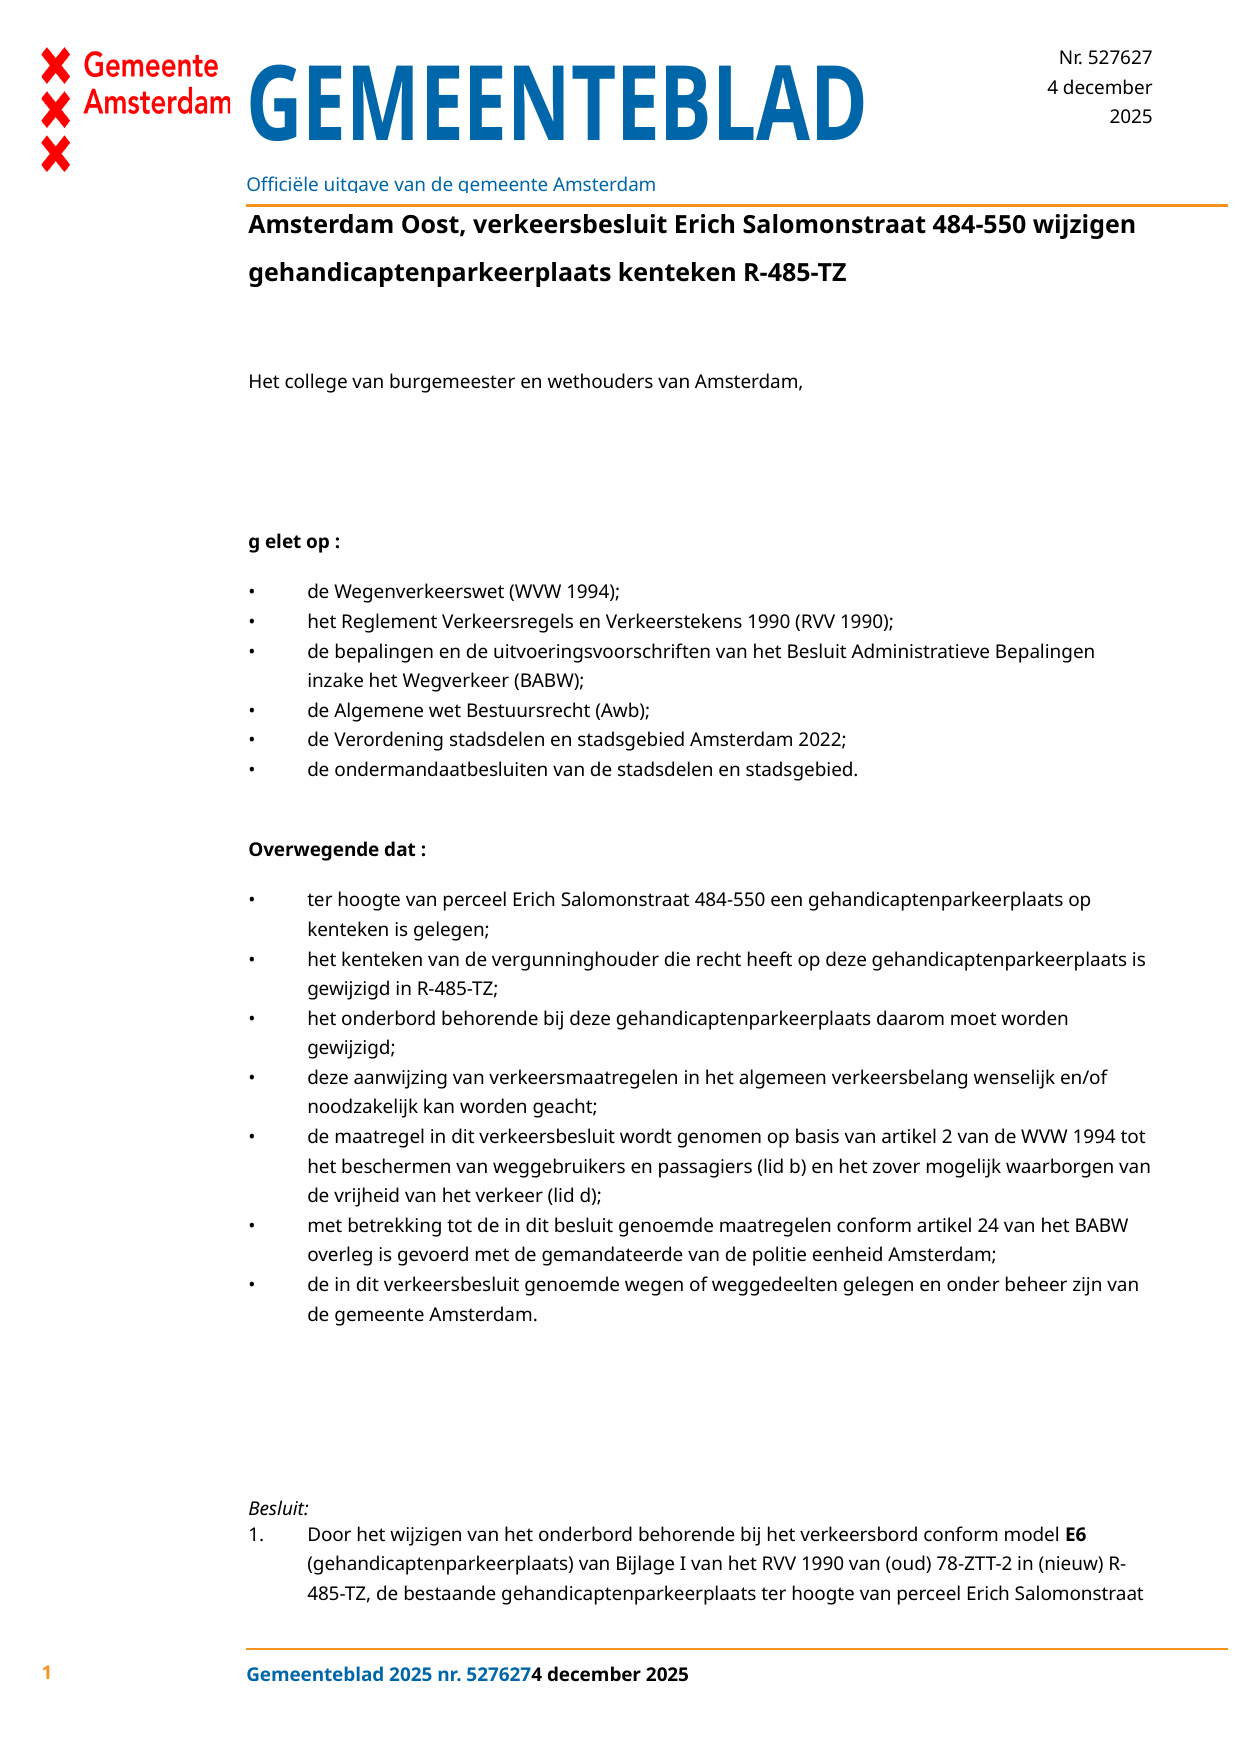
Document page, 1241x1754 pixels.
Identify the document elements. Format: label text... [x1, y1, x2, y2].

list ter hoogte van perceel Erich Salomonstraat 484-550 een gehandicaptenparkeerplaats op kenteken is gelegen; [248, 887, 1152, 942]
text Amsterdam Oost, verkeersbesluit Erich Salomonstraat 484-550 wijzigen gehandicaptenparkeerplaats kenteken R-485-TZ [248, 207, 1152, 288]
text Overwegende dat : [248, 836, 1152, 862]
list het onderbord behorende bij deze gehandicaptenparkeerplaats daarom moet worden gewijzigd; [248, 1005, 1152, 1060]
text Het college van burgemeester en wethouders van Amsterdam, [248, 368, 1152, 394]
picture [41, 47, 231, 172]
list de Verordening stadsdelen en stadsgebied Amsterdam 2022; [248, 727, 1152, 752]
list het kenteken van de vergunninghouder die recht heeft op deze gehandicaptenparkeerplaats is gewijzigd in R-485-TZ; [248, 946, 1152, 1001]
list de ondermandaatbesluiten van de stadsdelen en stadsgebied. [248, 756, 1152, 782]
list Door het wijzigen van het onderbord behorende bij het verkeersbord conform model E6 (gehandicaptenparkeerplaats) van Bijlage I van het RVV 1990 van (oud) 78-ZTT-2 in (nieuw) R-485-TZ, de bestaande gehandicaptenparkeerplaats ter hoogte van perceel Erich Salomonstraat [248, 1521, 1152, 1606]
list de Algemene wet Bestuursrecht (Awb); [248, 697, 1152, 723]
list de Wegenverkeerswet (WVW 1994); [248, 579, 1152, 604]
list de in dit verkeersbesluit genoemde wegen of weggedeelten gelegen en onder beheer zijn van de gemeente Amsterdam. [248, 1271, 1152, 1326]
list met betrekking tot de in dit besluit genoemde maatregelen conform artikel 24 van het BABW overleg is gevoerd met de gemandateerde van de politie eenheid Amsterdam; [248, 1212, 1152, 1267]
list de bepalingen en de uitvoeringsvoorschriften van het Besluit Administratieve Bepalingen inzake het Wegverkeer (BABW); [248, 638, 1152, 693]
text Besluit: [248, 1495, 1152, 1521]
list het Reglement Verkeersregels en Verkeerstekens 1990 (RVV 1990); [248, 608, 1152, 634]
list de maatregel in dit verkeersbesluit wordt genomen op basis van artikel 2 van de WVW 1994 tot het beschermen van weggebruikers en passagiers (lid b) en het zover mogelijk waarborgen van de vrijheid van het verkeer (lid d); [248, 1123, 1152, 1208]
list deze aanwijzing van verkeersmaatregelen in het algemeen verkeersbelang wenselijk en/of noodzakelijk kan worden geacht; [248, 1064, 1152, 1119]
text g elet op : [248, 528, 1152, 554]
